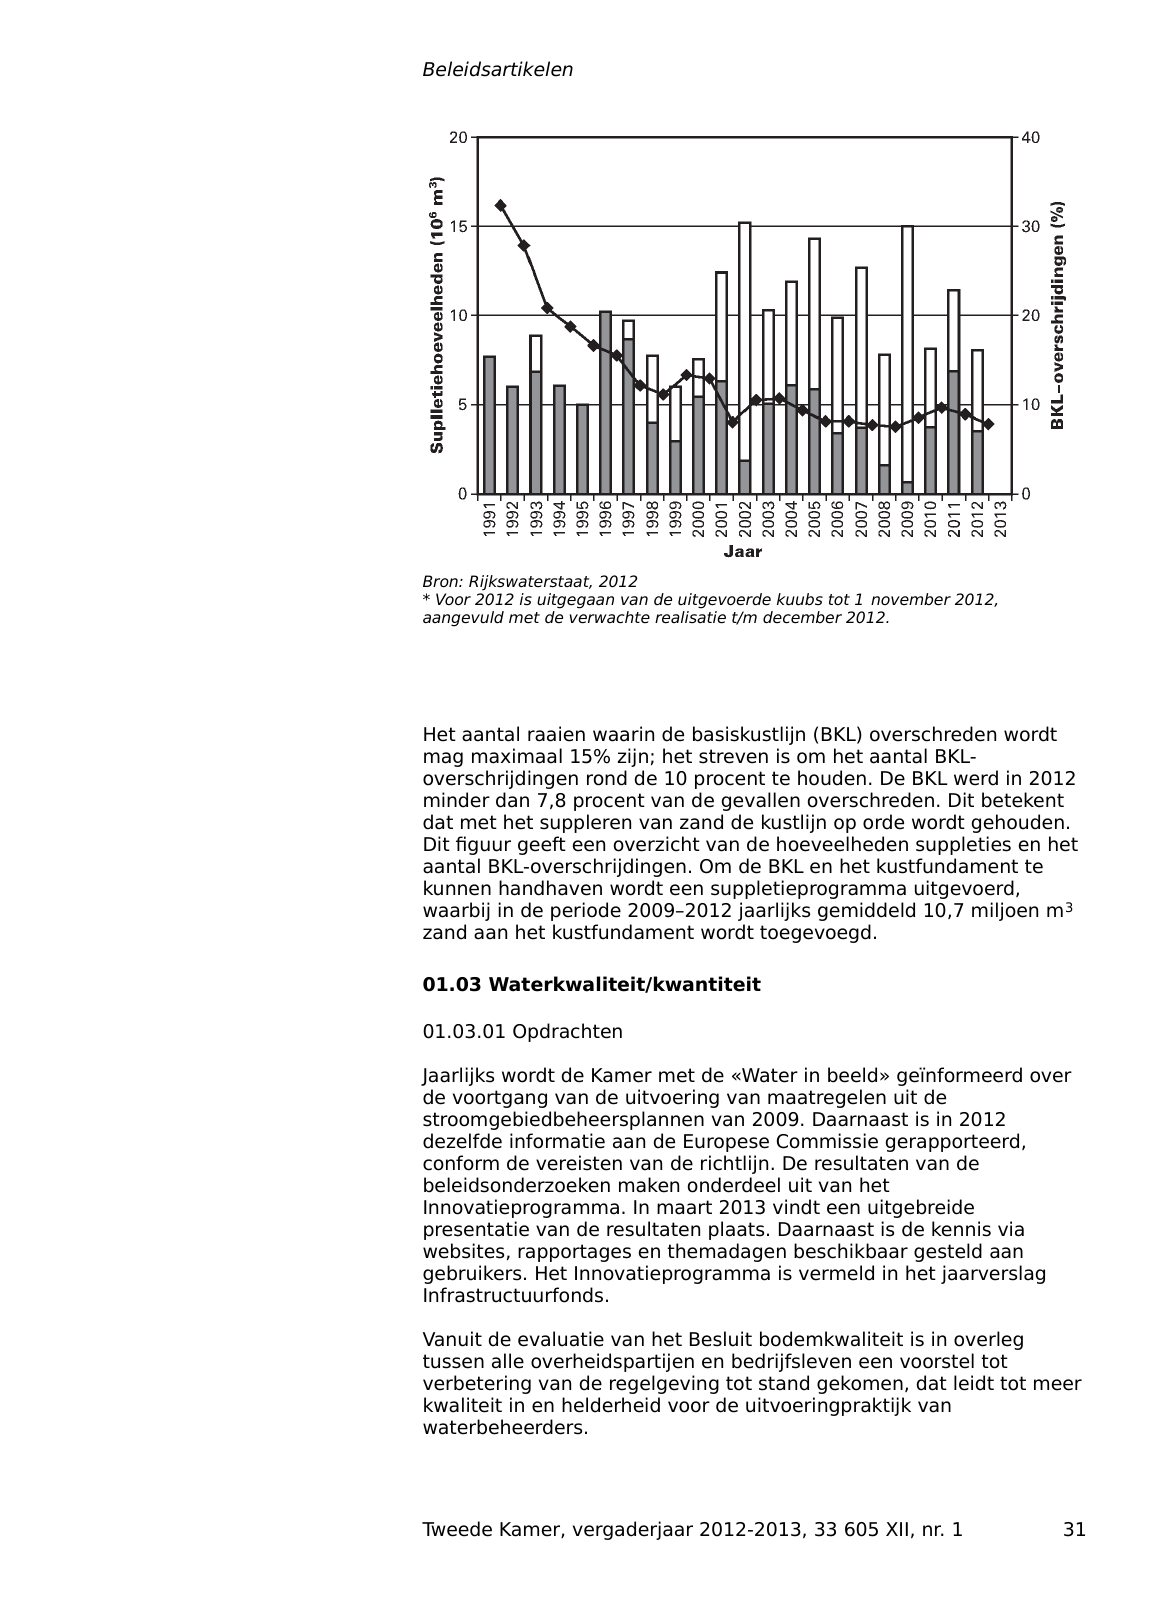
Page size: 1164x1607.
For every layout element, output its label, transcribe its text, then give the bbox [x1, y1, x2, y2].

text Jaarlijks wordt de Kamer met de «Water in beeld» geïnformeerd over de voortgang van de uitvoering van maatregelen uit de stroomgebiedbeheersplannen van 2009. Daarnaast is in 2012 dezelfde informatie aan de Europese Commissie gerapporteerd, conform de vereisten van de richtlijn. De resultaten van de beleidsonderzoeken maken onderdeel uit van het Innovatieprogramma. In maart 2013 vindt een uitgebreide presentatie van de resultaten plaats. Daarnaast is de kennis via websites, rapportages en themadagen beschikbaar gesteld aan gebruikers. Het Innovatieprogramma is vermeld in het jaarverslag Infrastructuurfonds. [422, 1065, 1087, 1307]
text Het aantal raaien waarin de basiskustlijn (BKL) overschreden wordt mag maximaal 15% zijn; het streven is om het aantal BKL-overschrijdingen rond de 10 procent te houden. De BKL werd in 2012 minder dan 7,8 procent van de gevallen overschreden. Dit betekent dat met het suppleren van zand de kustlijn op orde wordt gehouden. Dit figuur geeft een overzicht van de hoeveelheden suppleties en het aantal BKL-overschrijdingen. Om de BKL en het kustfundament te kunnen handhaven wordt een suppletieprogramma uitgevoerd, waarbij in de periode 2009–2012 jaarlijks gemiddeld 10,7 miljoen m3 zand aan het kustfundament wordt toegevoegd. [422, 724, 1087, 944]
picture [422, 130, 1067, 561]
subtitle 01.03 Waterkwaliteit/kwantiteit [422, 974, 1087, 996]
text Vanuit de evaluatie van het Besluit bodemkwaliteit is in overleg tussen alle overheidspartijen en bedrijfsleven een voorstel tot verbetering van de regelgeving tot stand gekomen, dat leidt tot meer kwaliteit in en helderheid voor de uitvoeringpraktijk van waterbeheerders. [422, 1329, 1087, 1439]
text Bron: Rijkswaterstaat, 2012 [422, 573, 1066, 591]
text 01.03.01 Opdrachten [422, 1021, 1087, 1043]
text * Voor 2012 is uitgegaan van de uitgevoerde kuubs tot 1 november 2012, aangevuld met de verwachte realisatie t/m december 2012. [422, 591, 1066, 627]
